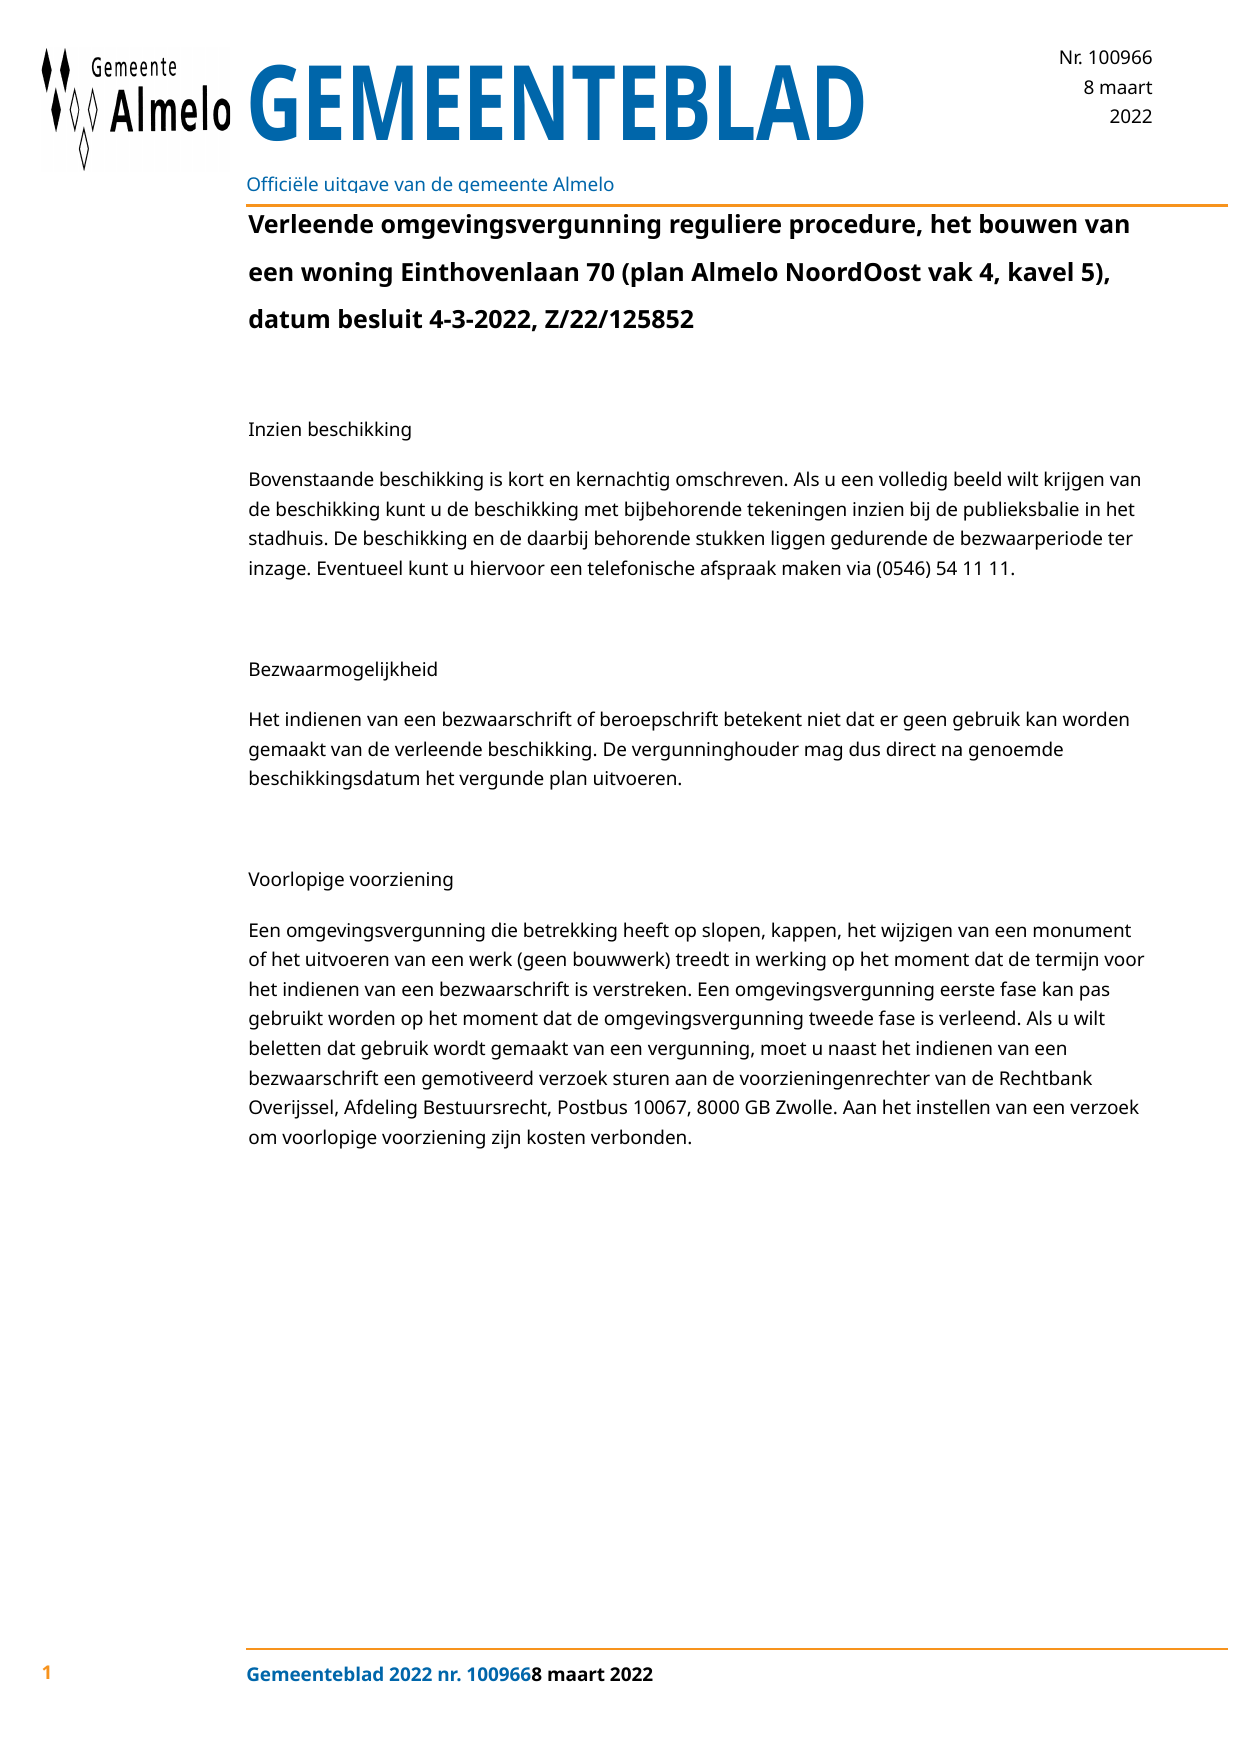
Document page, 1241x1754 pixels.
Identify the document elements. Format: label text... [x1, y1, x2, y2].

text Het indienen van een bezwaarschrift of beroepschrift betekent niet dat er geen gebruik kan worden gemaakt van de verleende beschikking. De vergunninghouder mag dus direct na genoemde beschikkingsdatum het vergunde plan uitvoeren. [248, 706, 1152, 791]
picture [41, 47, 231, 172]
text Bovenstaande beschikking is kort en kernachtig omschreven. Als u een volledig beeld wilt krijgen van de beschikking kunt u de beschikking met bijbehorende tekeningen inzien bij de publieksbalie in het stadhuis. De beschikking en de daarbij behorende stukken liggen gedurende de bezwaarperiode ter inzage. Eventueel kunt u hiervoor een telefonische afspraak maken via (0546) 54 11 11. [248, 466, 1152, 581]
text Bezwaarmogelijkheid [248, 656, 1152, 682]
text Voorlopige voorziening [248, 866, 1152, 892]
text Inzien beschikking [248, 416, 1152, 442]
text Verleende omgevingsvergunning reguliere procedure, het bouwen van een woning Einthovenlaan 70 (plan Almelo NoordOost vak 4, kavel 5), datum besluit 4-3-2022, Z/22/125852 [248, 207, 1152, 336]
text Een omgevingsvergunning die betrekking heeft op slopen, kappen, het wijzigen van een monument of het uitvoeren van een werk (geen bouwwerk) treedt in werking op het moment dat de termijn voor het indienen van een bezwaarschrift is verstreken. Een omgevingsvergunning eerste fase kan pas gebruikt worden op het moment dat de omgevingsvergunning tweede fase is verleend. Als u wilt beletten dat gebruik wordt gemaakt van een vergunning, moet u naast het indienen van een bezwaarschrift een gemotiveerd verzoek sturen aan de voorzieningenrechter van de Rechtbank Overijssel, Afdeling Bestuursrecht, Postbus 10067, 8000 GB Zwolle. Aan het instellen van een verzoek om voorlopige voorziening zijn kosten verbonden. [248, 917, 1152, 1149]
